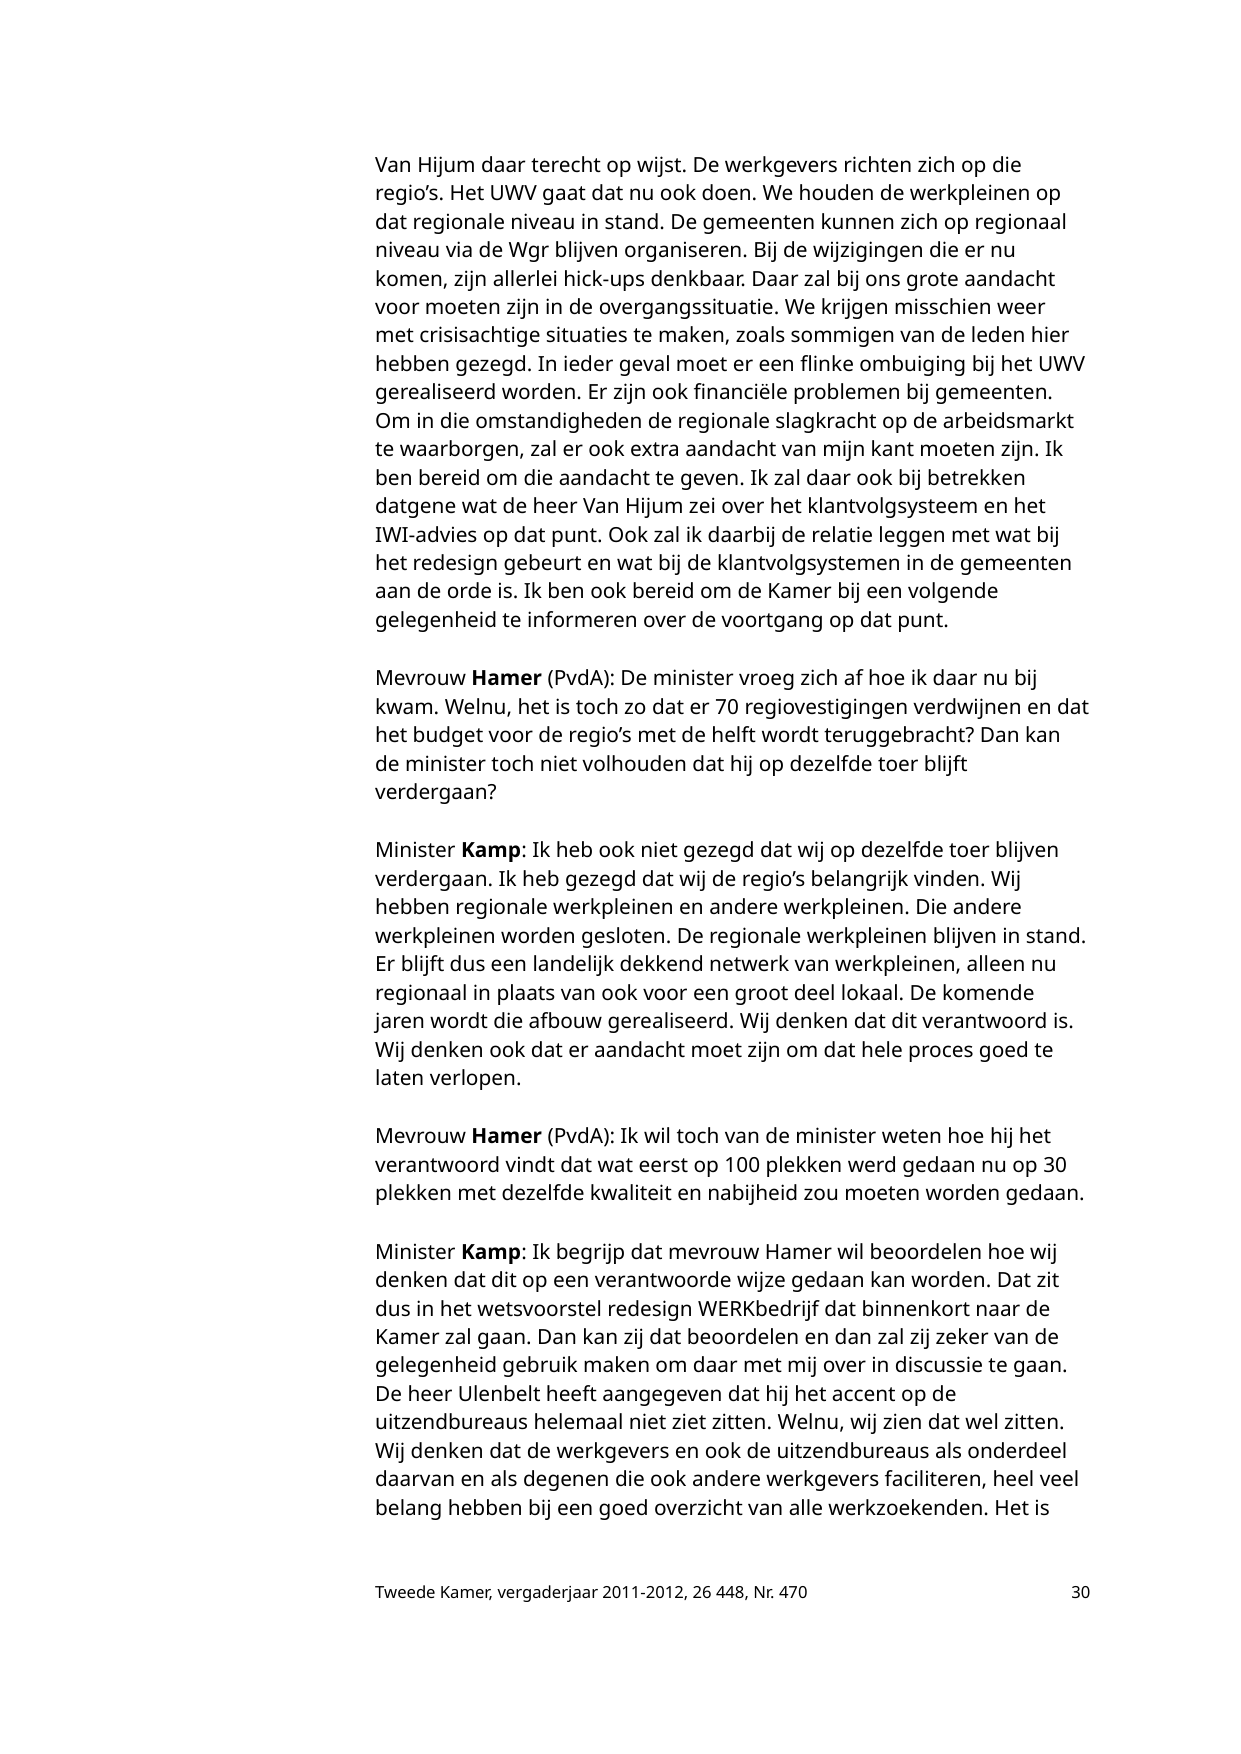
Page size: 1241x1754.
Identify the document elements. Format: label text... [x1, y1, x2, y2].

text Mevrouw Hamer (PvdA): De minister vroeg zich af hoe ik daar nu bij kwam. Welnu, het is toch zo dat er 70 regiovestigingen verdwijnen en dat het budget voor de regio’s met de helft wordt teruggebracht? Dan kan de minister toch niet volhouden dat hij op dezelfde toer blijft verdergaan? [375, 663, 1090, 806]
text Van Hijum daar terecht op wijst. De werkgevers richten zich op die regio’s. Het UWV gaat dat nu ook doen. We houden de werkpleinen op dat regionale niveau in stand. De gemeenten kunnen zich op regionaal niveau via de Wgr blijven organiseren. Bij de wijzigingen die er nu komen, zijn allerlei hick-ups denkbaar. Daar zal bij ons grote aandacht voor moeten zijn in de overgangssituatie. We krijgen misschien weer met crisisachtige situaties te maken, zoals sommigen van de leden hier hebben gezegd. In ieder geval moet er een flinke ombuiging bij het UWV gerealiseerd worden. Er zijn ook financiële problemen bij gemeenten. Om in die omstandigheden de regionale slagkracht op de arbeidsmarkt te waarborgen, zal er ook extra aandacht van mijn kant moeten zijn. Ik ben bereid om die aandacht te geven. Ik zal daar ook bij betrekken datgene wat de heer Van Hijum zei over het klantvolgsysteem en het IWI-advies op dat punt. Ook zal ik daarbij de relatie leggen met wat bij het redesign gebeurt en wat bij de klantvolgsystemen in de gemeenten aan de orde is. Ik ben ook bereid om de Kamer bij een volgende gelegenheid te informeren over de voortgang op dat punt. [375, 150, 1090, 633]
text De heer Ulenbelt heeft aangegeven dat hij het accent op de uitzendbureaus helemaal niet ziet zitten. Welnu, wij zien dat wel zitten. Wij denken dat de werkgevers en ook de uitzendbureaus als onderdeel daarvan en als degenen die ook andere werkgevers faciliteren, heel veel belang hebben bij een goed overzicht van alle werkzoekenden. Het is [375, 1379, 1090, 1521]
text Mevrouw Hamer (PvdA): Ik wil toch van de minister weten hoe hij het verantwoord vindt dat wat eerst op 100 plekken werd gedaan nu op 30 plekken met dezelfde kwaliteit en nabijheid zou moeten worden gedaan. [375, 1122, 1090, 1207]
text Minister Kamp: Ik heb ook niet gezegd dat wij op dezelfde toer blijven verdergaan. Ik heb gezegd dat wij de regio’s belangrijk vinden. Wij hebben regionale werkpleinen en andere werkpleinen. Die andere werkpleinen worden gesloten. De regionale werkpleinen blijven in stand. Er blijft dus een landelijk dekkend netwerk van werkpleinen, alleen nu regionaal in plaats van ook voor een groot deel lokaal. De komende jaren wordt die afbouw gerealiseerd. Wij denken dat dit verantwoord is. Wij denken ook dat er aandacht moet zijn om dat hele proces goed te laten verlopen. [375, 836, 1090, 1092]
text Minister Kamp: Ik begrijp dat mevrouw Hamer wil beoordelen hoe wij denken dat dit op een verantwoorde wijze gedaan kan worden. Dat zit dus in het wetsvoorstel redesign WERKbedrijf dat binnenkort naar de Kamer zal gaan. Dan kan zij dat beoordelen en dan zal zij zeker van de gelegenheid gebruik maken om daar met mij over in discussie te gaan. [375, 1237, 1090, 1379]
